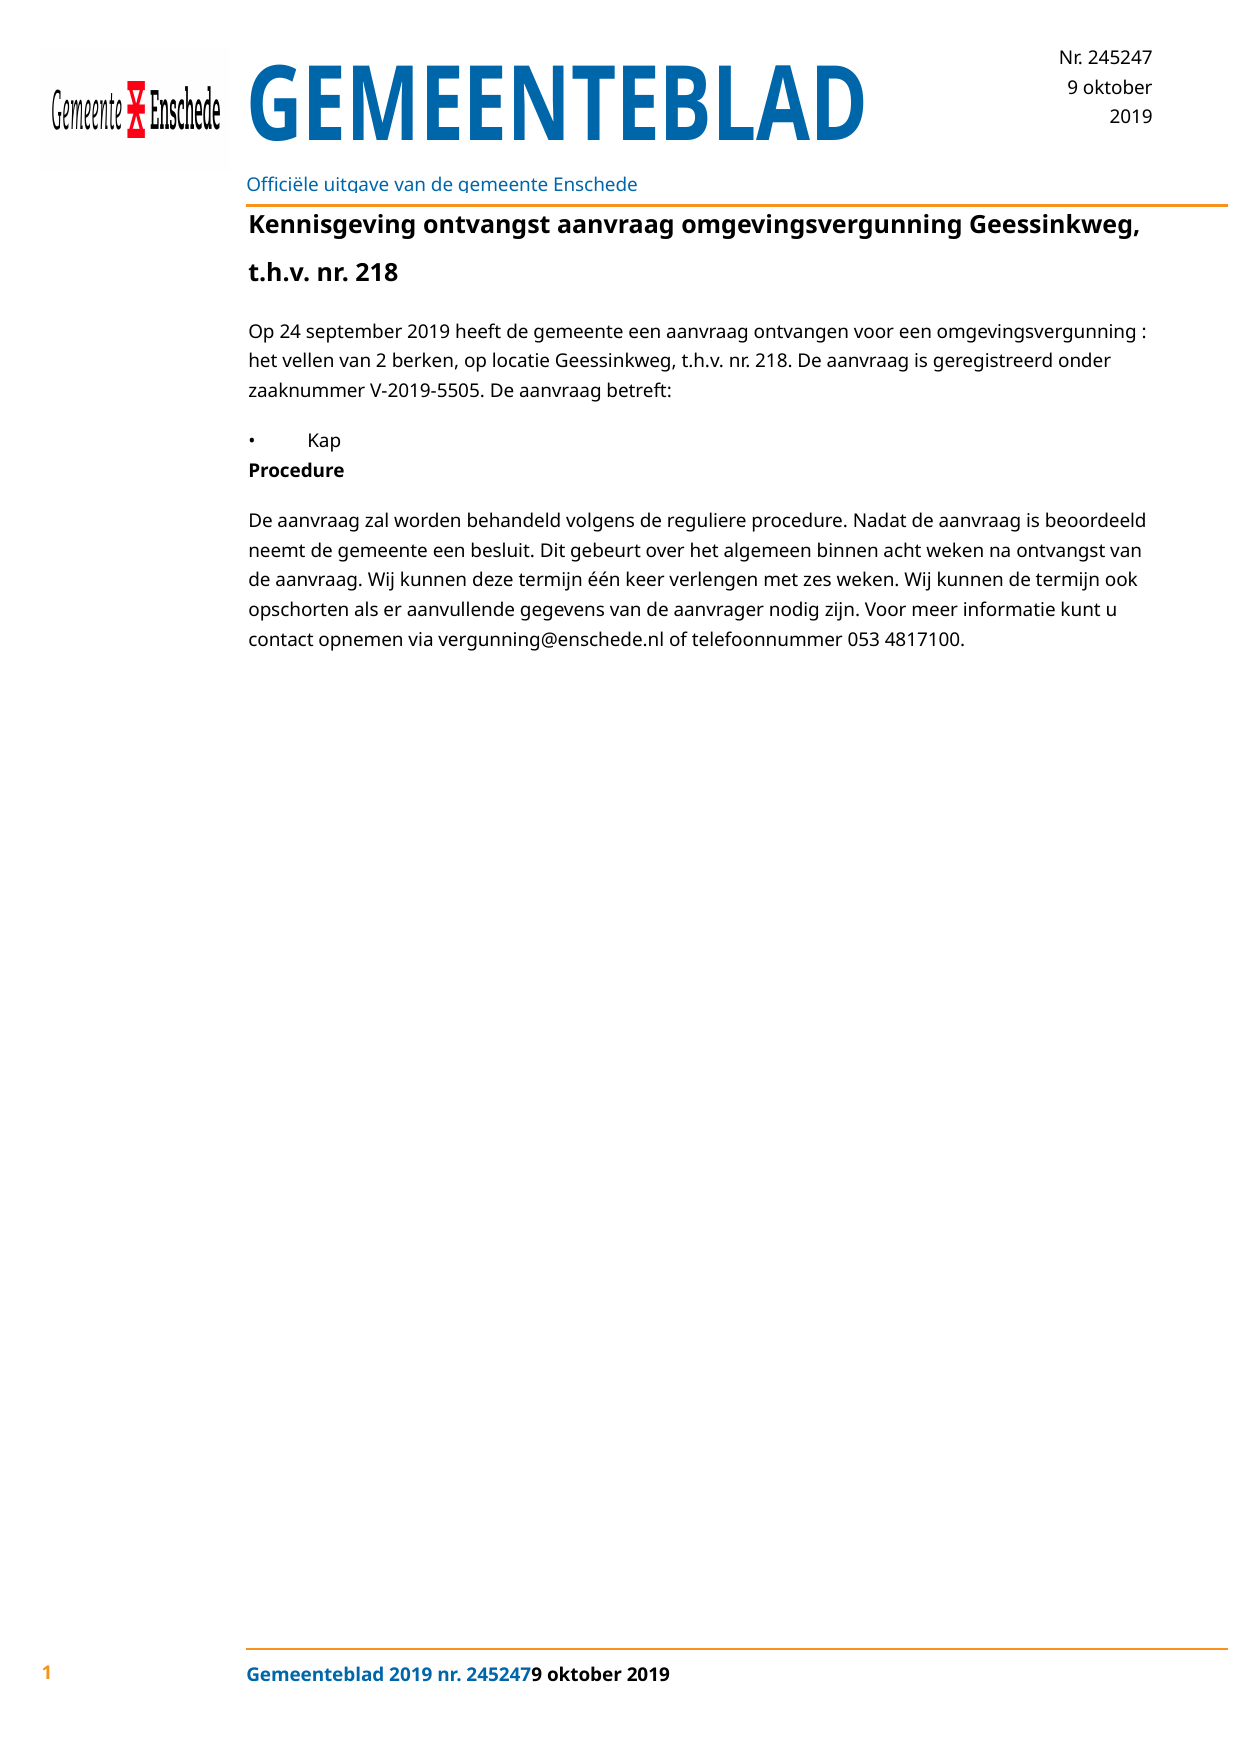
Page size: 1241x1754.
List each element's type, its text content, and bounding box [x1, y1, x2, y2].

text Procedure [248, 457, 1152, 483]
list Kap [248, 427, 1152, 453]
picture [41, 47, 231, 172]
text De aanvraag zal worden behandeld volgens de reguliere procedure. Nadat de aanvraag is beoordeeld neemt de gemeente een besluit. Dit gebeurt over het algemeen binnen acht weken na ontvangst van de aanvraag. Wij kunnen deze termijn één keer verlengen met zes weken. Wij kunnen de termijn ook opschorten als er aanvullende gegevens van de aanvrager nodig zijn. Voor meer informatie kunt u contact opnemen via vergunning@enschede.nl of telefoonnummer 053 4817100. [248, 507, 1152, 652]
text Kennisgeving ontvangst aanvraag omgevingsvergunning Geessinkweg, t.h.v. nr. 218 [248, 207, 1152, 288]
text Op 24 september 2019 heeft de gemeente een aanvraag ontvangen voor een omgevingsvergunning : het vellen van 2 berken, op locatie Geessinkweg, t.h.v. nr. 218. De aanvraag is geregistreerd onder zaaknummer V-2019-5505. De aanvraag betreft: [248, 318, 1152, 403]
